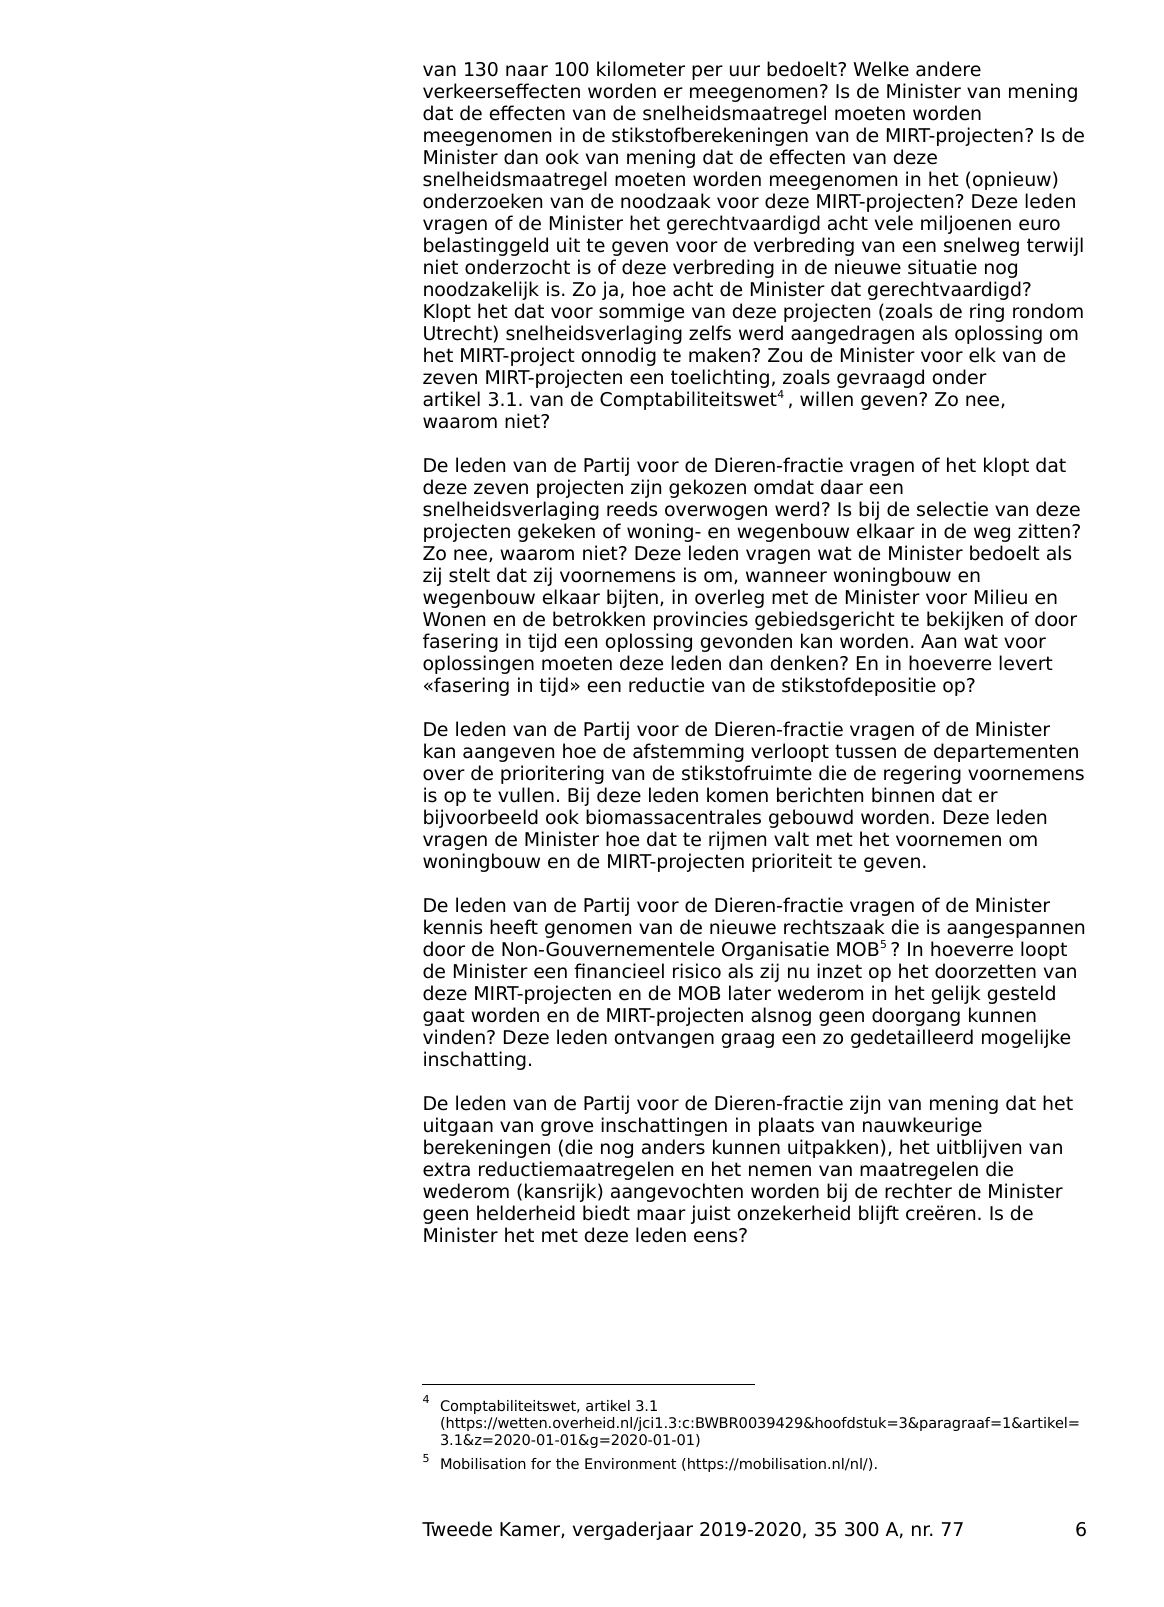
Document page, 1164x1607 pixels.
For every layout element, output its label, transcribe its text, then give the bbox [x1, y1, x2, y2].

text van 130 naar 100 kilometer per uur bedoelt? Welke andere verkeerseffecten worden er meegenomen? Is de Minister van mening dat de effecten van de snelheidsmaatregel moeten worden meegenomen in de stikstofberekeningen van de MIRT-projecten? Is de Minister dan ook van mening dat de effecten van deze snelheidsmaatregel moeten worden meegenomen in het (opnieuw) onderzoeken van de noodzaak voor deze MIRT-projecten? Deze leden vragen of de Minister het gerechtvaardigd acht vele miljoenen euro belastinggeld uit te geven voor de verbreding van een snelweg terwijl niet onderzocht is of deze verbreding in de nieuwe situatie nog noodzakelijk is. Zo ja, hoe acht de Minister dat gerechtvaardigd? Klopt het dat voor sommige van deze projecten (zoals de ring rondom Utrecht) snelheidsverlaging zelfs werd aangedragen als oplossing om het MIRT-project onnodig te maken? Zou de Minister voor elk van de zeven MIRT-projecten een toelichting, zoals gevraagd onder artikel 3.1. van de Comptabiliteitswet, willen geven? Zo nee, waarom niet? [422, 59, 1087, 433]
text De leden van de Partij voor de Dieren-fractie vragen of de Minister kennis heeft genomen van de nieuwe rechtszaak die is aangespannen door de Non-Gouvernementele Organisatie MOB? In hoeverre loopt de Minister een financieel risico als zij nu inzet op het doorzetten van deze MIRT-projecten en de MOB later wederom in het gelijk gesteld gaat worden en de MIRT-projecten alsnog geen doorgang kunnen vinden? Deze leden ontvangen graag een zo gedetailleerd mogelijke inschatting. [422, 895, 1087, 1071]
text De leden van de Partij voor de Dieren-fractie vragen of de Minister kan aangeven hoe de afstemming verloopt tussen de departementen over de prioritering van de stikstofruimte die de regering voornemens is op te vullen. Bij deze leden komen berichten binnen dat er bijvoorbeeld ook biomassacentrales gebouwd worden. Deze leden vragen de Minister hoe dat te rijmen valt met het voornemen om woningbouw en de MIRT-projecten prioriteit te geven. [422, 719, 1087, 873]
text Comptabiliteitswet, artikel 3.1 (https://wetten.overheid.nl/jci1.3:c:BWBR0039429&hoofdstuk=3&paragraaf=1&artikel=3.1&z=2020-01-01&g=2020-01-01) [422, 1393, 1087, 1449]
text De leden van de Partij voor de Dieren-fractie zijn van mening dat het uitgaan van grove inschattingen in plaats van nauwkeurige berekeningen (die nog anders kunnen uitpakken), het uitblijven van extra reductiemaatregelen en het nemen van maatregelen die wederom (kansrijk) aangevochten worden bij de rechter de Minister geen helderheid biedt maar juist onzekerheid blijft creëren. Is de Minister het met deze leden eens? [422, 1093, 1087, 1247]
text De leden van de Partij voor de Dieren-fractie vragen of het klopt dat deze zeven projecten zijn gekozen omdat daar een snelheidsverlaging reeds overwogen werd? Is bij de selectie van deze projecten gekeken of woning- en wegenbouw elkaar in de weg zitten? Zo nee, waarom niet? Deze leden vragen wat de Minister bedoelt als zij stelt dat zij voornemens is om, wanneer woningbouw en wegenbouw elkaar bijten, in overleg met de Minister voor Milieu en Wonen en de betrokken provincies gebiedsgericht te bekijken of door fasering in tijd een oplossing gevonden kan worden. Aan wat voor oplossingen moeten deze leden dan denken? En in hoeverre levert «fasering in tijd» een reductie van de stikstofdepositie op? [422, 455, 1087, 697]
text Mobilisation for the Environment (https://mobilisation.nl/nl/). [422, 1452, 1087, 1474]
